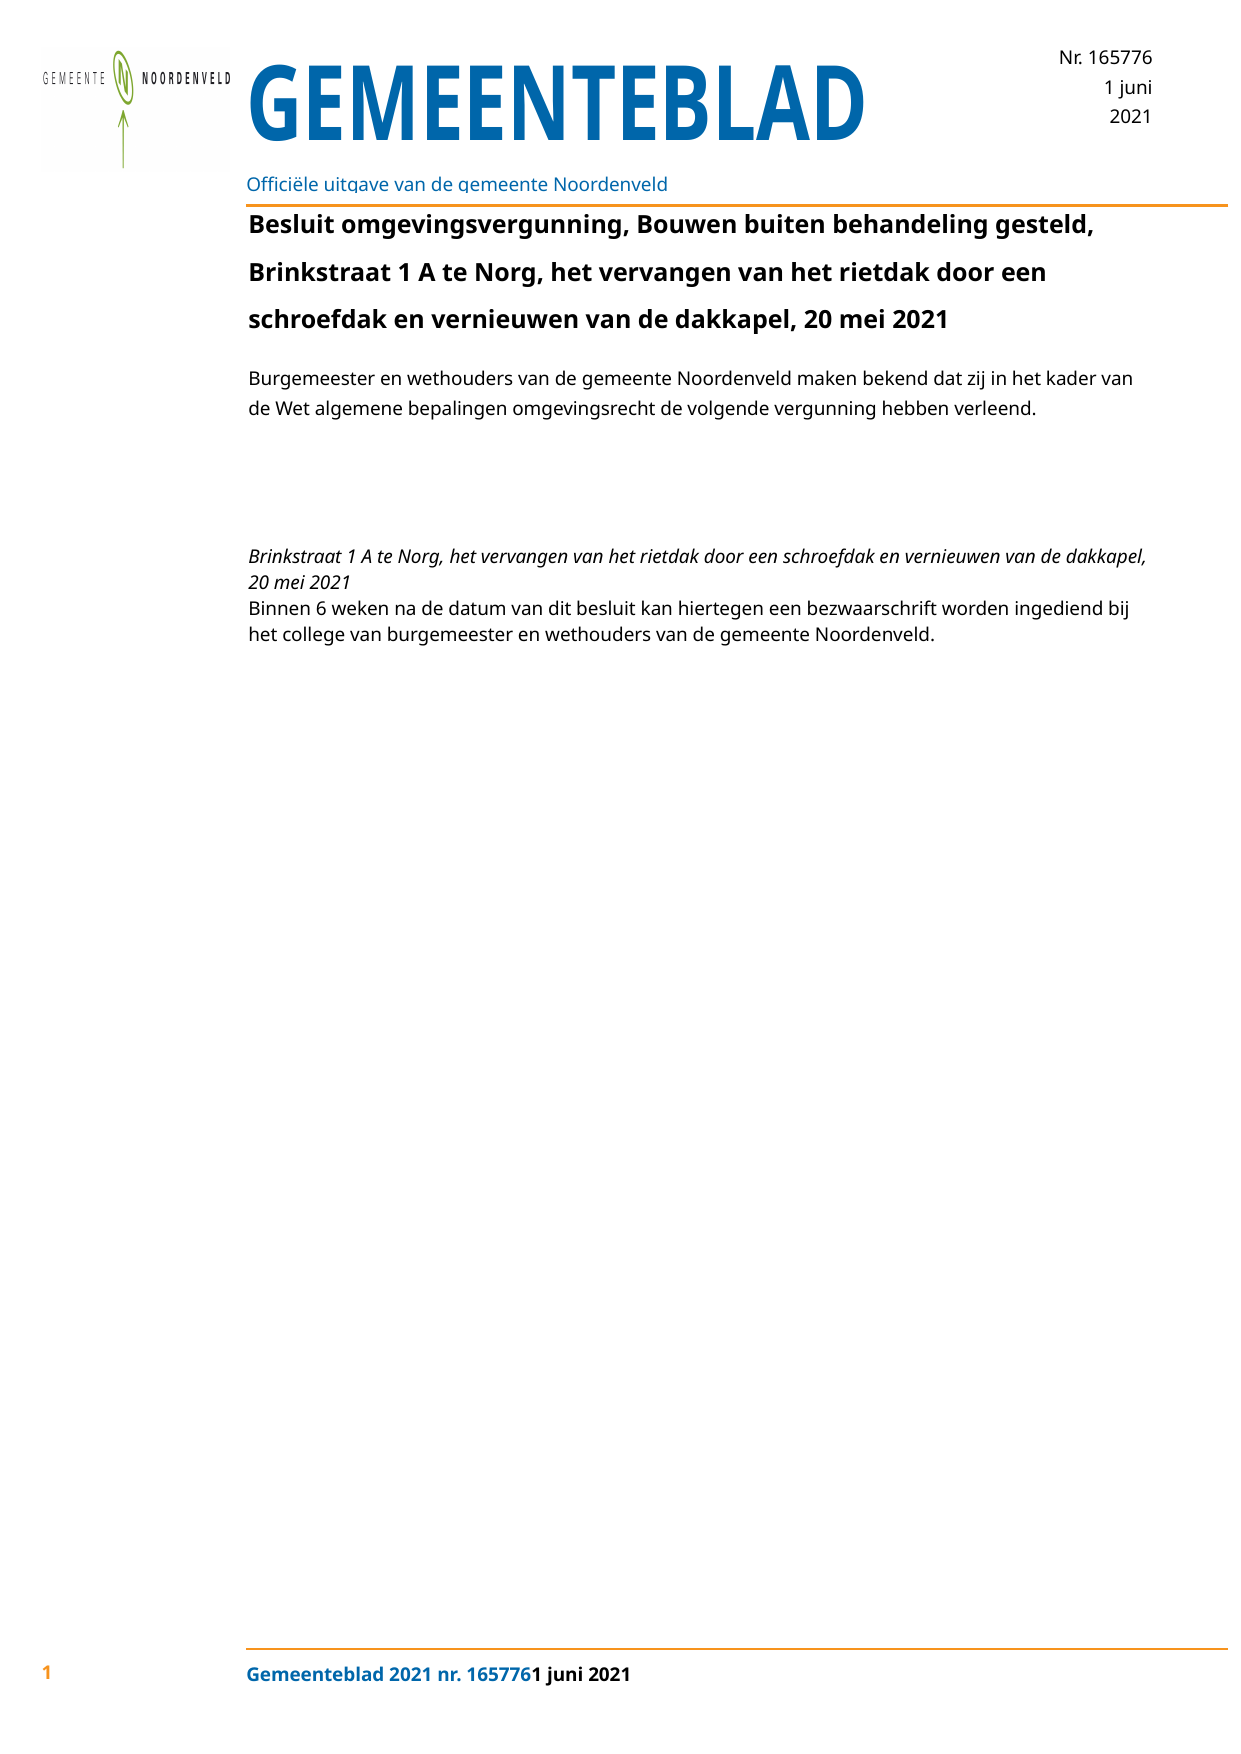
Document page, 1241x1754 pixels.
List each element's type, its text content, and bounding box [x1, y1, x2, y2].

text Besluit omgevingsvergunning, Bouwen buiten behandeling gesteld, Brinkstraat 1 A te Norg, het vervangen van het rietdak door een schroefdak en vernieuwen van de dakkapel, 20 mei 2021 [248, 207, 1152, 336]
text Binnen 6 weken na de datum van dit besluit kan hiertegen een bezwaarschrift worden ingediend bij het college van burgemeester en wethouders van de gemeente Noordenveld. [248, 595, 1152, 647]
text Burgemeester en wethouders van de gemeente Noordenveld maken bekend dat zij in het kader van de Wet algemene bepalingen omgevingsrecht de volgende vergunning hebben verleend. [248, 366, 1152, 421]
text Brinkstraat 1 A te Norg, het vervangen van het rietdak door een schroefdak en vernieuwen van de dakkapel, 20 mei 2021 [248, 544, 1152, 595]
picture [41, 47, 231, 172]
